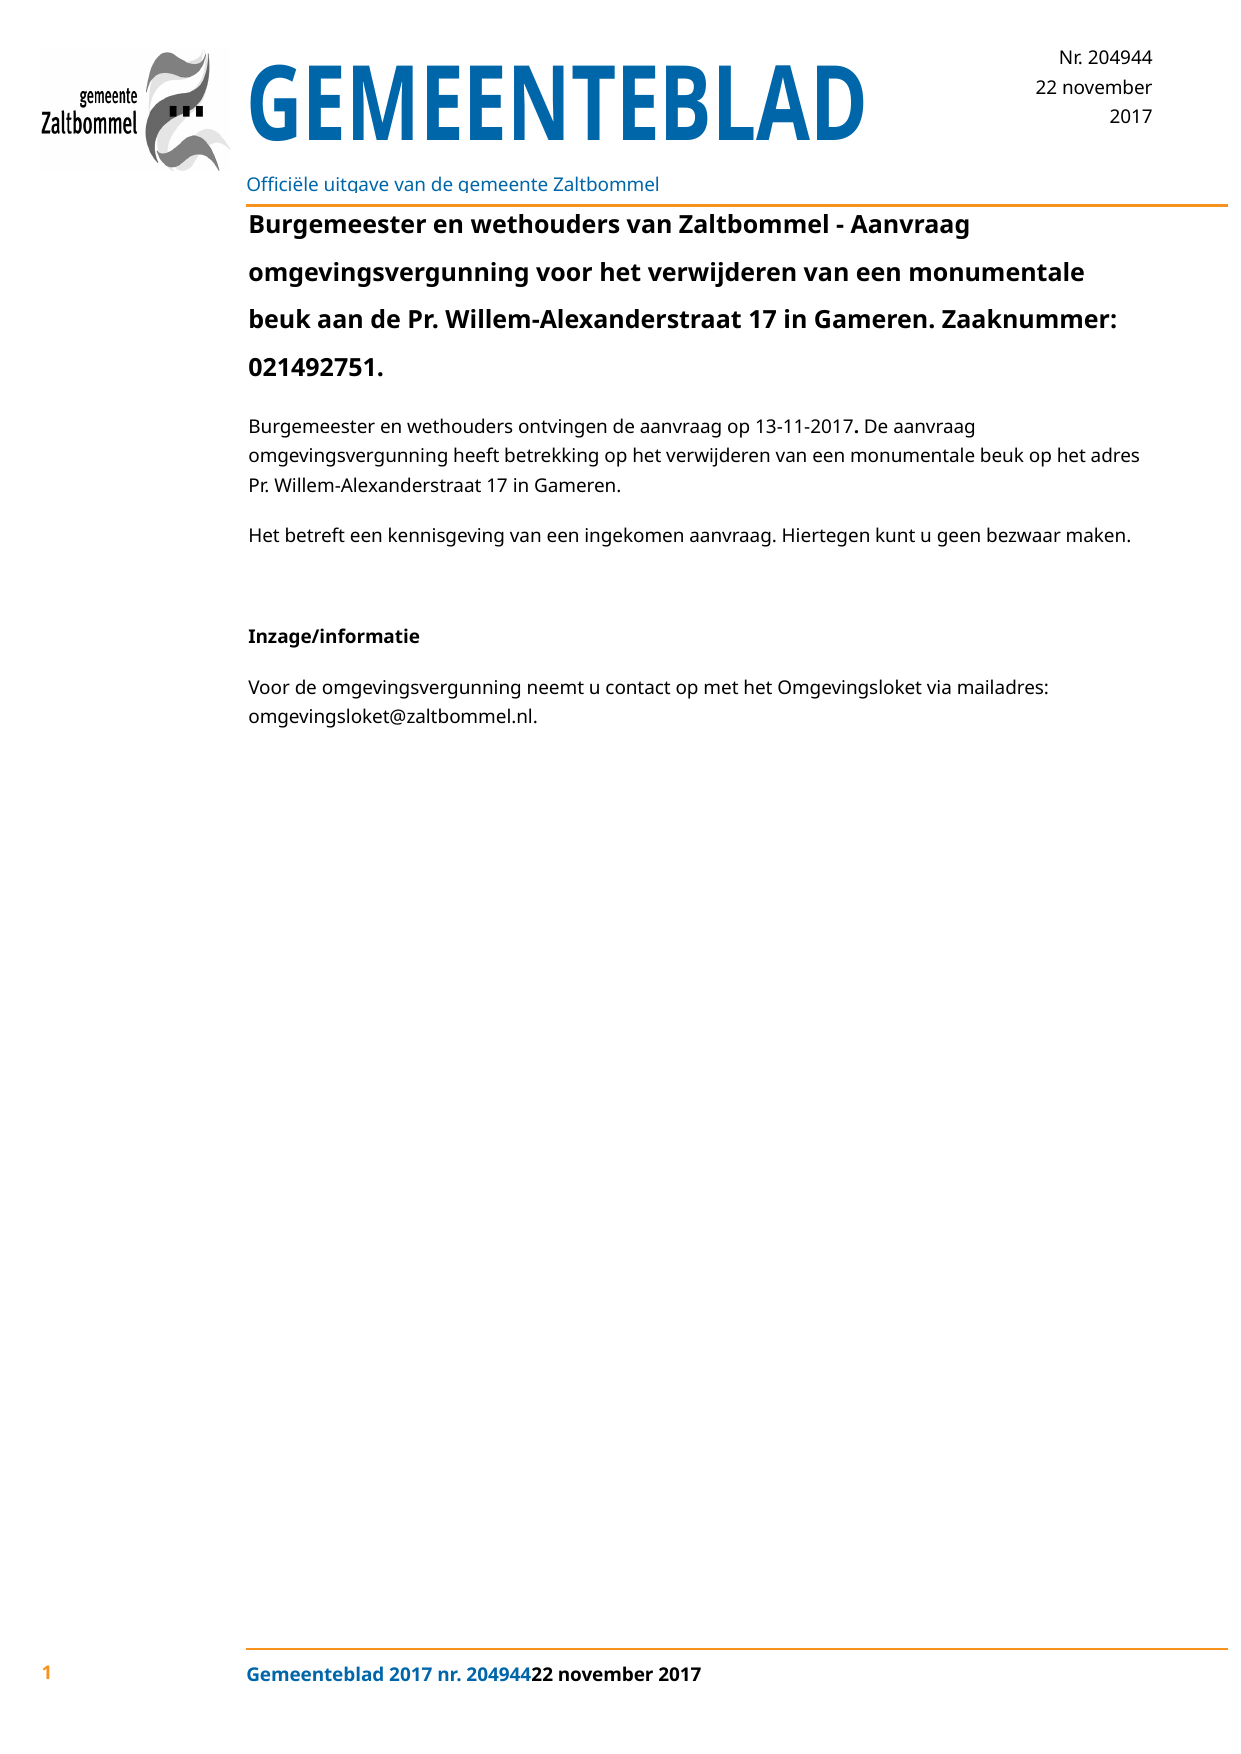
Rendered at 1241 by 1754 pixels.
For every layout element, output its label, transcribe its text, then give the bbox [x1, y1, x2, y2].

picture [41, 47, 231, 172]
text Burgemeester en wethouders van Zaltbommel - Aanvraag omgevingsvergunning voor het verwijderen van een monumentale beuk aan de Pr. Willem-Alexanderstraat 17 in Gameren. Zaaknummer: 021492751. [248, 207, 1152, 384]
text Burgemeester en wethouders ontvingen de aanvraag op 13-11-2017. De aanvraag omgevingsvergunning heeft betrekking op het verwijderen van een monumentale beuk op het adres Pr. Willem-Alexanderstraat 17 in Gameren. [248, 413, 1152, 498]
text Voor de omgevingsvergunning neemt u contact op met het Omgevingsloket via mailadres: omgevingsloket@zaltbommel.nl. [248, 674, 1152, 729]
text Het betreft een kennisgeving van een ingekomen aanvraag. Hiertegen kunt u geen bezwaar maken. [248, 523, 1152, 548]
text Inzage/informatie [248, 623, 1152, 649]
